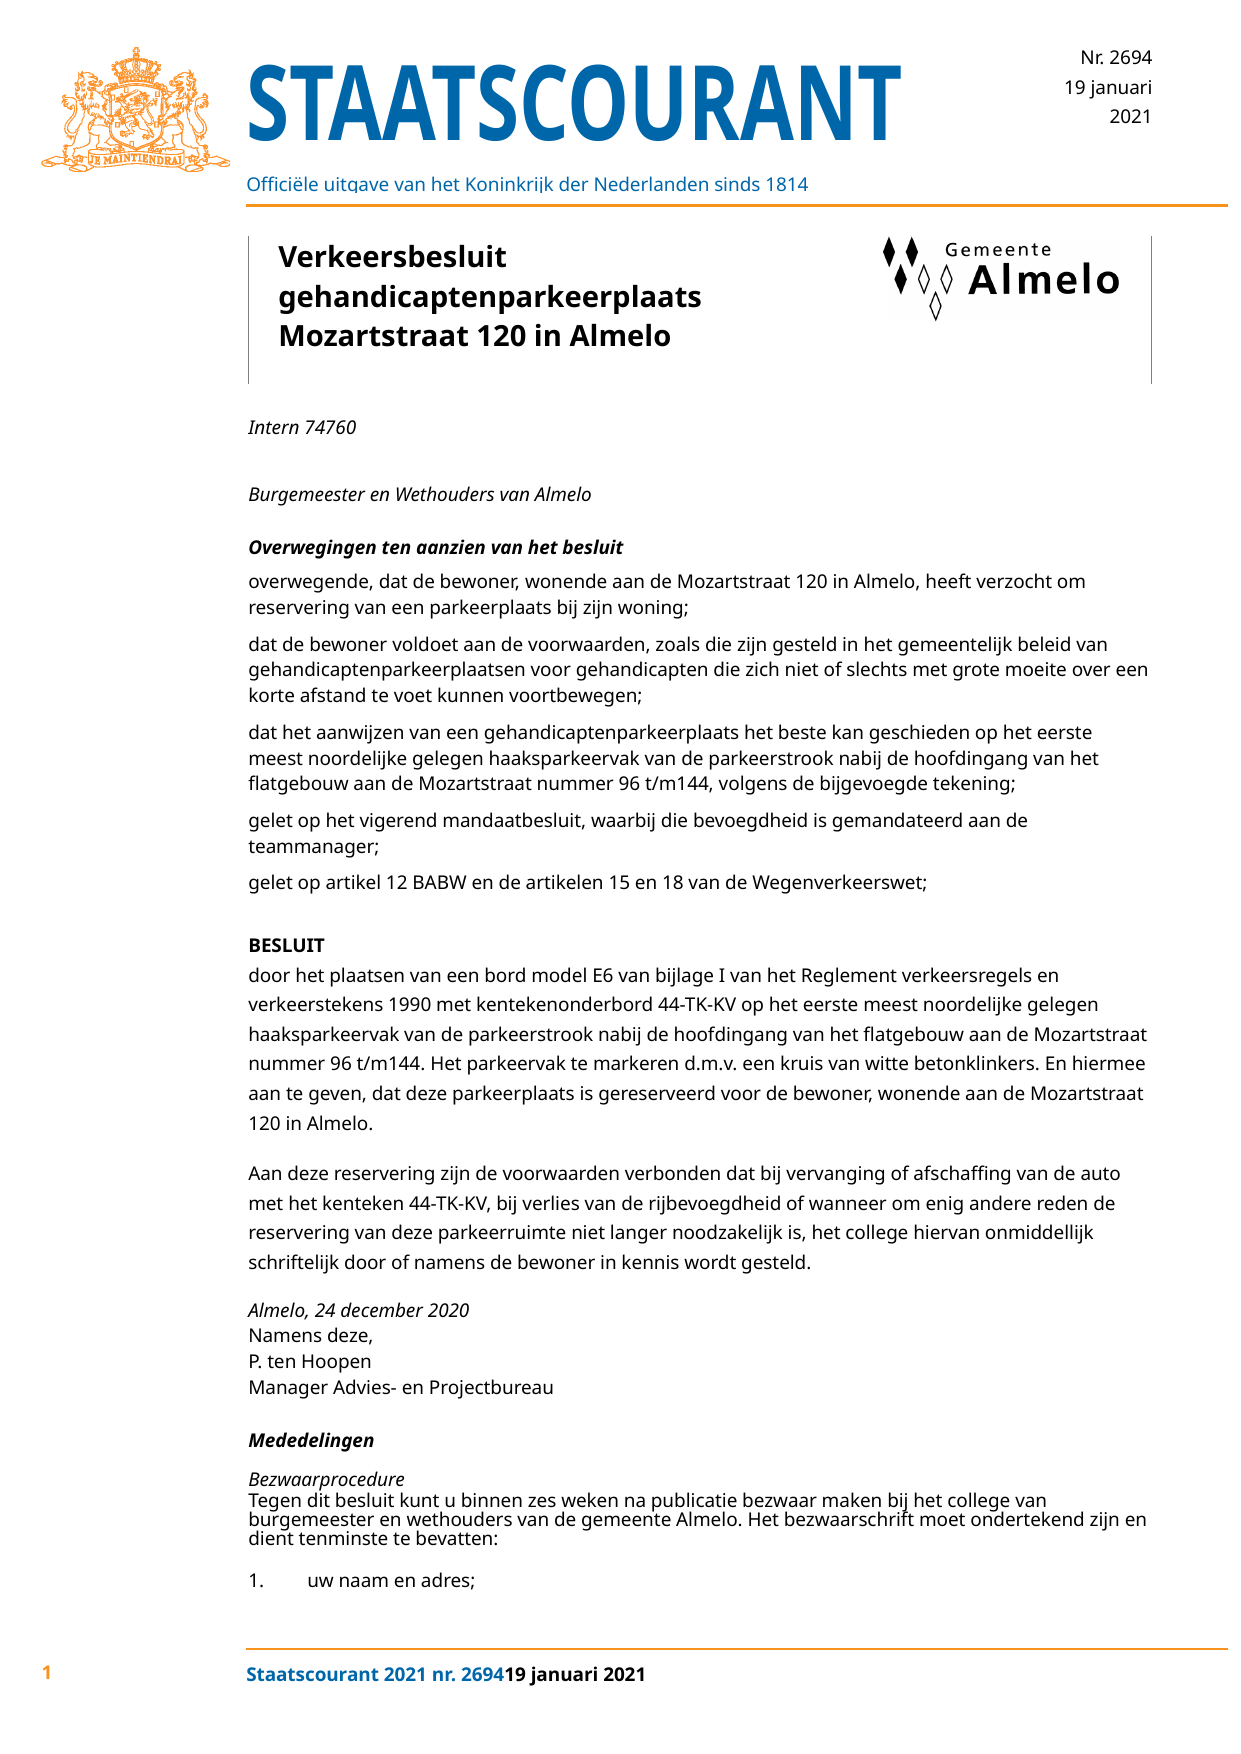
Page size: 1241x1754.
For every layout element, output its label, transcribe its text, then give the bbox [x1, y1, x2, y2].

picture [41, 47, 231, 172]
table_header Verkeersbesluit gehandicaptenparkeerplaats Mozartstraat 120 in Almelo [249, 236, 850, 384]
text door het plaatsen van een bord model E6 van bijlage I van het Reglement verkeersregels en verkeerstekens 1990 met kentekenonderbord 44-TK-KV op het eerste meest noordelijke gelegen haaksparkeervak van de parkeerstrook nabij de hoofdingang van het flatgebouw aan de Mozartstraat nummer 96 t/m144. Het parkeervak te markeren d.m.v. een kruis van witte betonklinkers. En hiermee aan te geven, dat deze parkeerplaats is gereserveerd voor de bewoner, wonende aan de Mozartstraat 120 in Almelo. [248, 962, 1152, 1136]
text Manager Advies- en Projectbureau [248, 1374, 1152, 1400]
picture [882, 236, 1119, 322]
text gelet op het vigerend mandaatbesluit, waarbij die bevoegdheid is gemandateerd aan de teammanager; [248, 807, 1152, 859]
text Aan deze reservering zijn de voorwaarden verbonden dat bij vervanging of afschaffing van de auto met het kenteken 44-TK-KV, bij verlies van de rijbevoegdheid of wanneer om enig andere reden de reservering van deze parkeerruimte niet langer noodzakelijk is, het college hiervan onmiddellijk schriftelijk door of namens de bewoner in kennis wordt gesteld. [248, 1160, 1152, 1275]
text gelet op artikel 12 BABW en de artikelen 15 en 18 van de Wegenverkeerswet; [248, 869, 1152, 895]
text overwegende, dat de bewoner, wonende aan de Mozartstraat 120 in Almelo, heeft verzocht om reservering van een parkeerplaats bij zijn woning; [248, 568, 1152, 620]
text Overwegingen ten aanzien van het besluit [248, 534, 1152, 560]
table_header [850, 236, 1151, 384]
text Namens deze, [248, 1322, 1152, 1348]
text P. ten Hoopen [248, 1348, 1152, 1374]
text dat de bewoner voldoet aan de voorwaarden, zoals die zijn gesteld in het gemeentelijk beleid van gehandicaptenparkeerplaatsen voor gehandicapten die zich niet of slechts met grote moeite over een korte afstand te voet kunnen voortbewegen; [248, 631, 1152, 708]
text dat het aanwijzen van een gehandicaptenparkeerplaats het beste kan geschieden op het eerste meest noordelijke gelegen haaksparkeervak van de parkeerstrook nabij de hoofdingang van het flatgebouw aan de Mozartstraat nummer 96 t/m144, volgens de bijgevoegde tekening; [248, 719, 1152, 796]
text Tegen dit besluit kunt u binnen zes weken na publicatie bezwaar maken bij het college van burgemeester en wethouders van de gemeente Almelo. Het bezwaarschrift moet ondertekend zijn en dient tenminste te bevatten: [248, 1492, 1152, 1550]
text Almelo, 24 december 2020 [248, 1297, 1152, 1322]
list uw naam en adres; [248, 1567, 1152, 1593]
text Mededelingen [248, 1427, 1152, 1453]
text Burgemeester en Wethouders van Almelo [248, 482, 1152, 507]
text BESLUIT [248, 932, 1152, 958]
text Intern 74760 [248, 414, 1152, 440]
text Bezwaarprocedure [248, 1466, 1152, 1492]
